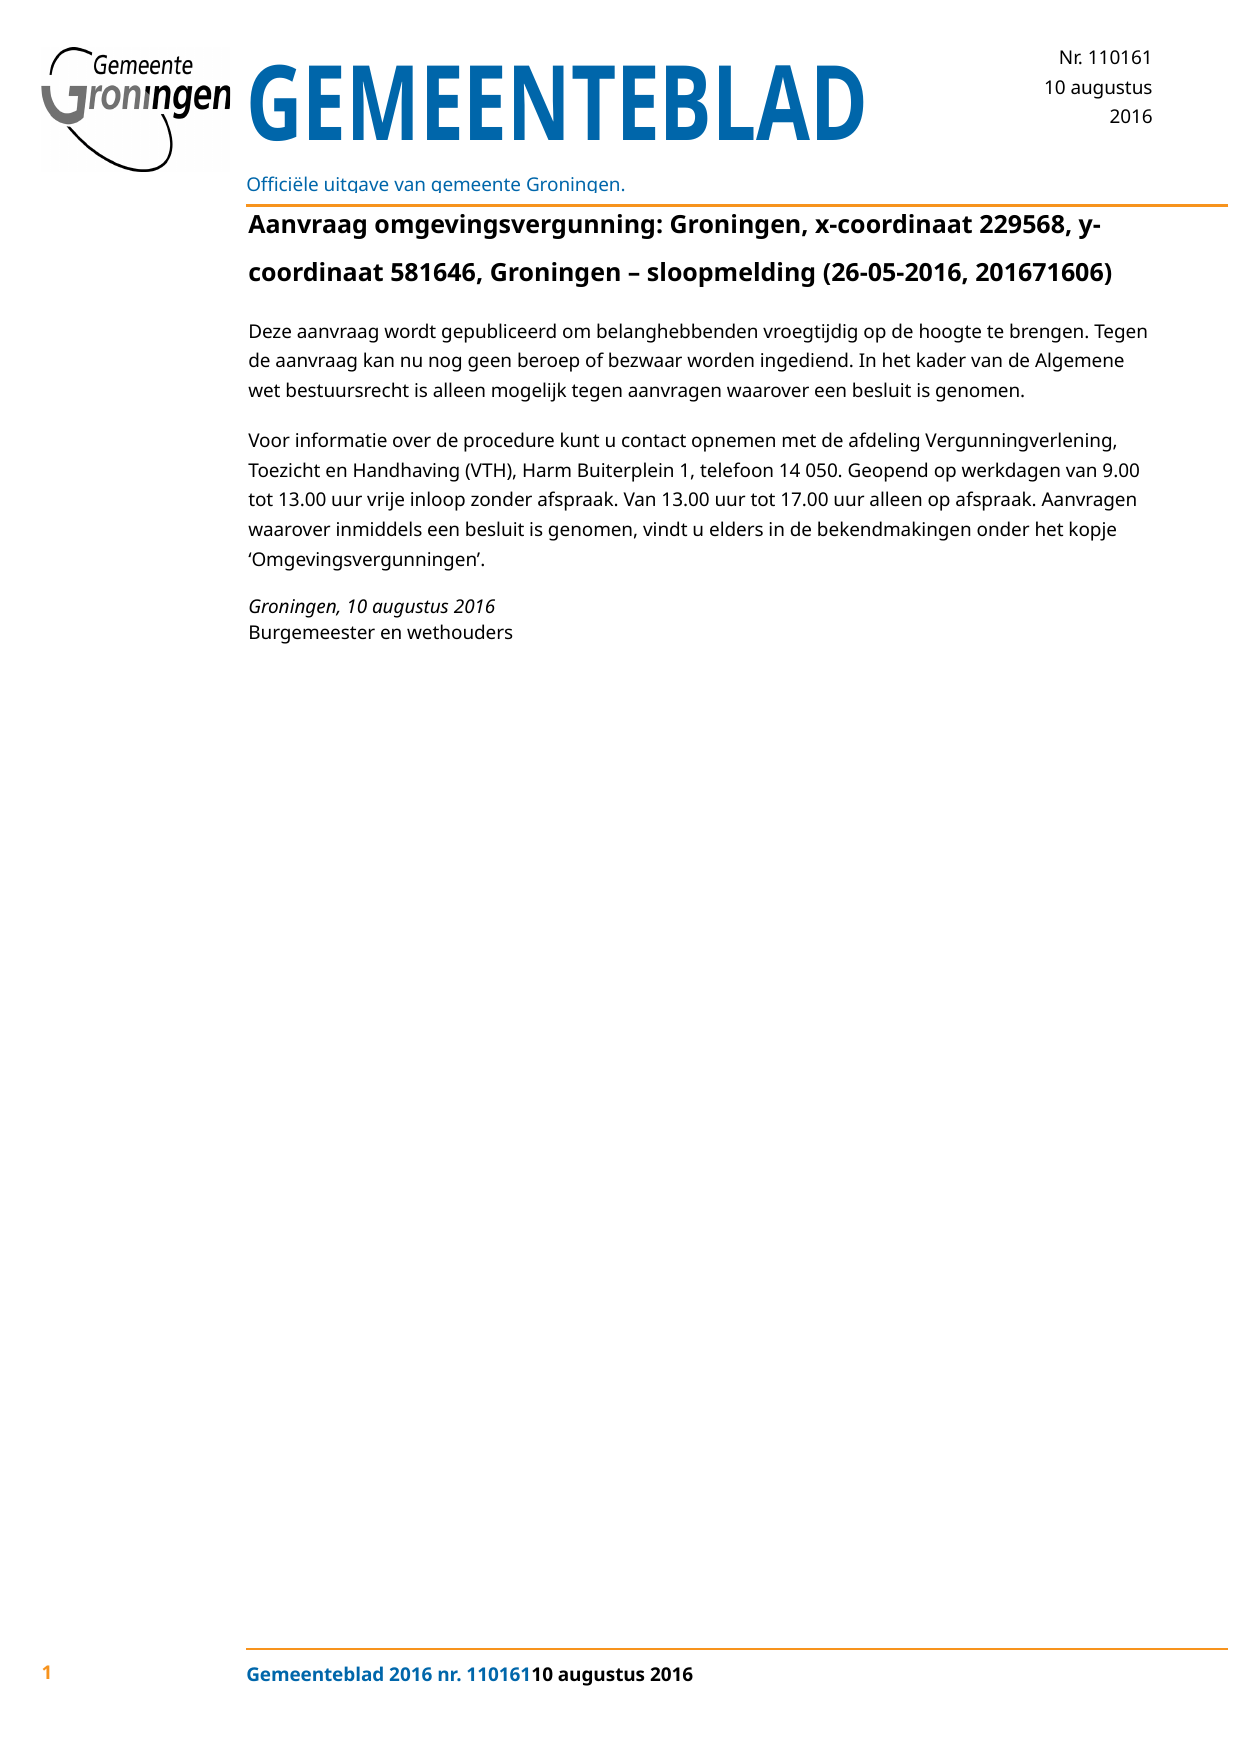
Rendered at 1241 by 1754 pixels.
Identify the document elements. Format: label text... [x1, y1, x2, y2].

text Deze aanvraag wordt gepubliceerd om belanghebbenden vroegtijdig op de hoogte te brengen. Tegen de aanvraag kan nu nog geen beroep of bezwaar worden ingediend. In het kader van de Algemene wet bestuursrecht is alleen mogelijk tegen aanvragen waarover een besluit is genomen. [248, 318, 1152, 403]
text Burgemeester en wethouders [248, 619, 1152, 645]
text Aanvraag omgevingsvergunning: Groningen, x-coordinaat 229568, y-coordinaat 581646, Groningen – sloopmelding (26-05-2016, 201671606) [248, 207, 1152, 288]
picture [41, 47, 231, 172]
text Groningen, 10 augustus 2016 [248, 594, 1152, 619]
text Voor informatie over de procedure kunt u contact opnemen met de afdeling Vergunningverlening, Toezicht en Handhaving (VTH), Harm Buiterplein 1, telefoon 14 050. Geopend op werkdagen van 9.00 tot 13.00 uur vrije inloop zonder afspraak. Van 13.00 uur tot 17.00 uur alleen op afspraak. Aanvragen waarover inmiddels een besluit is genomen, vindt u elders in de bekendmakingen onder het kopje ‘Omgevingsvergunningen’. [248, 427, 1152, 572]
